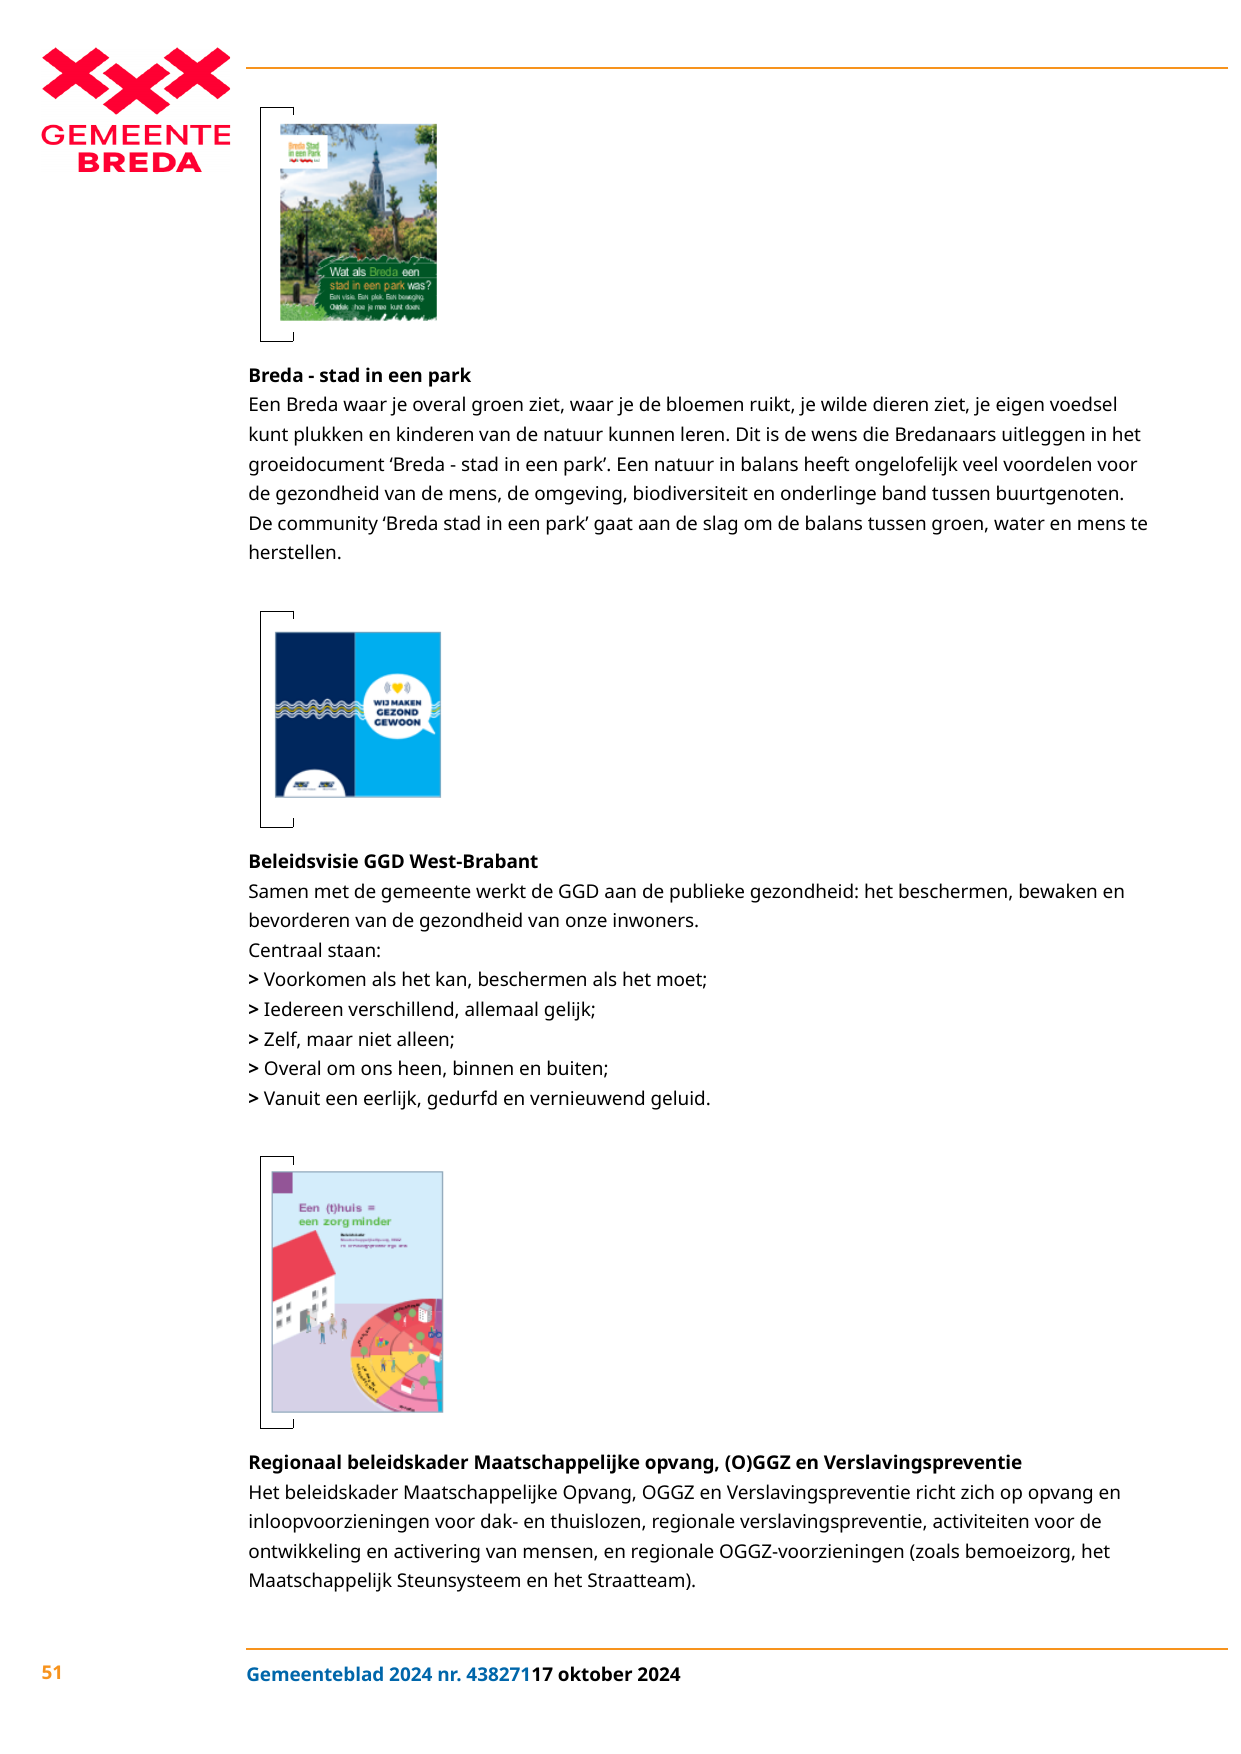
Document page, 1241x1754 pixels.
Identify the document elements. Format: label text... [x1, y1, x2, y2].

text Samen met de gemeente werkt de GGD aan de publieke gezondheid: het beschermen, bewaken en bevorderen van de gezondheid van onze inwoners. [248, 878, 1152, 933]
picture [268, 115, 447, 332]
text > Overal om ons heen, binnen en buiten; [248, 1055, 1152, 1081]
text > Voorkomen als het kan, beschermen als het moet; [248, 967, 1152, 992]
picture [268, 1165, 447, 1419]
text Het beleidskader Maatschappelijke Opvang, OGGZ en Verslavingspreventie richt zich op opvang en inloopvoorzieningen voor dak- en thuislozen, regionale verslavingspreventie, activiteiten voor de ontwikkeling en activering van mensen, en regionale OGGZ-voorzieningen (zoals bemoeizorg, het Maatschappelijk Steunsysteem en het Straatteam). [248, 1479, 1152, 1593]
text Regionaal beleidskader Maatschappelijke opvang, (O)GGZ en Verslavingspreventie [248, 1449, 1152, 1475]
text > Vanuit een eerlijk, gedurfd en vernieuwend geluid. [248, 1085, 1152, 1111]
text Een Breda waar je overal groen ziet, waar je de bloemen ruikt, je wilde dieren ziet, je eigen voedsel kunt plukken en kinderen van de natuur kunnen leren. Dit is de wens die Bredanaars uitleggen in het groeidocument ‘Breda - stad in een park’. Een natuur in balans heeft ongelofelijk veel voordelen voor de gezondheid van de mens, de omgeving, biodiversiteit en onderlinge band tussen buurtgenoten. De community ‘Breda stad in een park’ gaat aan de slag om de balans tussen groen, water en mens te herstellen. [248, 392, 1152, 565]
picture [268, 619, 447, 818]
text > Iedereen verschillend, allemaal gelijk; [248, 996, 1152, 1022]
text > Zelf, maar niet alleen; [248, 1026, 1152, 1052]
text Beleidsvisie GGD West-Brabant [248, 848, 1152, 874]
text Breda - stad in een park [248, 362, 1152, 388]
text Centraal staan: [248, 937, 1152, 963]
picture [41, 47, 231, 172]
